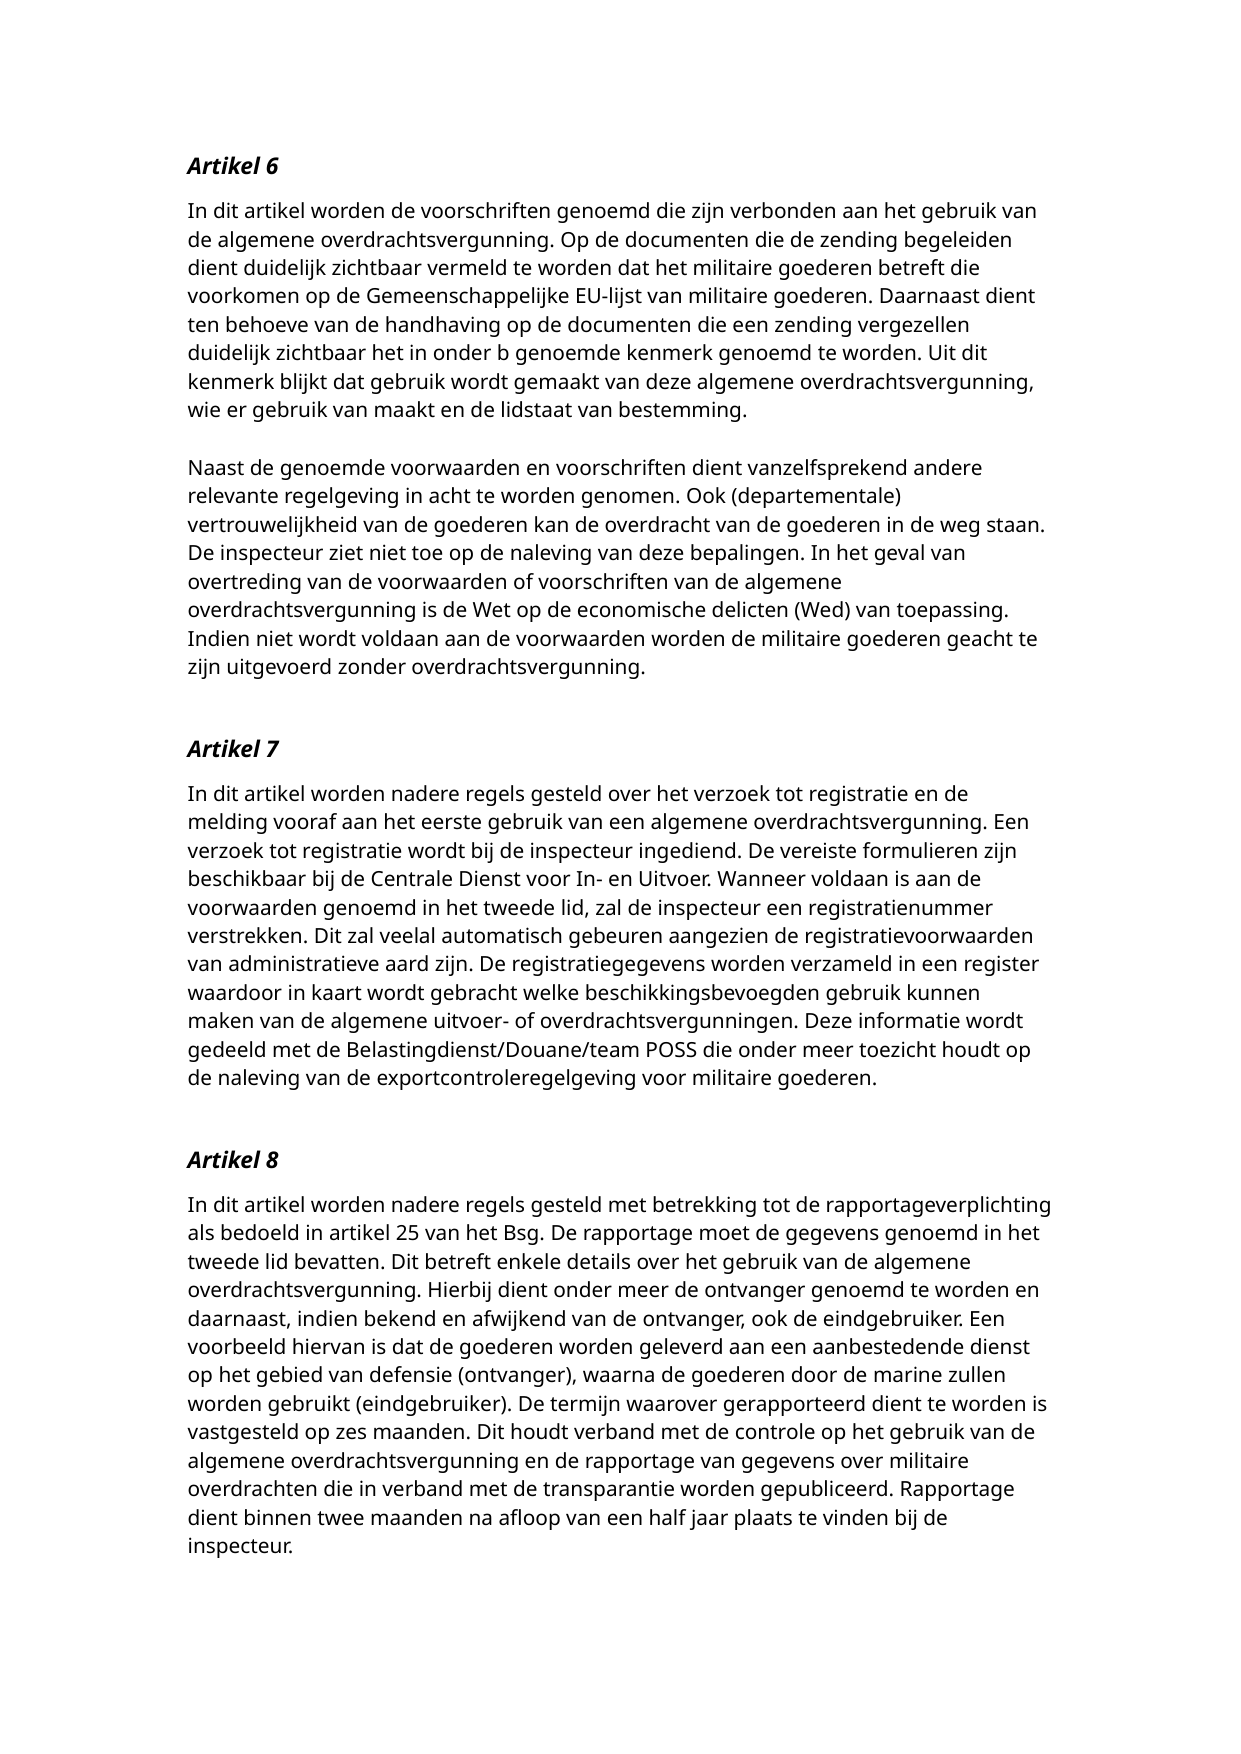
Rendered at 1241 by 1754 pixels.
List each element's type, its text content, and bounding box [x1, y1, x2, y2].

subtitle Artikel 6 [187, 150, 1053, 181]
subtitle Artikel 8 [187, 1144, 1053, 1175]
subtitle Artikel 7 [187, 733, 1053, 764]
text Naast de genoemde voorwaarden en voorschriften dient vanzelfsprekend andere relevante regelgeving in acht te worden genomen. Ook (departementale) vertrouwelijkheid van de goederen kan de overdracht van de goederen in de weg staan. De inspecteur ziet niet toe op de naleving van deze bepalingen. In het geval van overtreding van de voorwaarden of voorschriften van de algemene overdrachtsvergunning is de Wet op de economische delicten (Wed) van toepassing. Indien niet wordt voldaan aan de voorwaarden worden de militaire goederen geacht te zijn uitgevoerd zonder overdrachtsvergunning. [187, 453, 1053, 681]
text In dit artikel worden de voorschriften genoemd die zijn verbonden aan het gebruik van de algemene overdrachtsvergunning. Op de documenten die de zending begeleiden dient duidelijk zichtbaar vermeld te worden dat het militaire goederen betreft die voorkomen op de Gemeenschappelijke EU-lijst van militaire goederen. Daarnaast dient ten behoeve van de handhaving op de documenten die een zending vergezellen duidelijk zichtbaar het in onder b genoemde kenmerk genoemd te worden. Uit dit kenmerk blijkt dat gebruik wordt gemaakt van deze algemene overdrachtsvergunning, wie er gebruik van maakt en de lidstaat van bestemming. [187, 196, 1053, 424]
text In dit artikel worden nadere regels gesteld met betrekking tot de rapportageverplichting als bedoeld in artikel 25 van het Bsg. De rapportage moet de gegevens genoemd in het tweede lid bevatten. Dit betreft enkele details over het gebruik van de algemene overdrachtsvergunning. Hierbij dient onder meer de ontvanger genoemd te worden en daarnaast, indien bekend en afwijkend van de ontvanger, ook de eindgebruiker. Een voorbeeld hiervan is dat de goederen worden geleverd aan een aanbestedende dienst op het gebied van defensie (ontvanger), waarna de goederen door de marine zullen worden gebruikt (eindgebruiker). De termijn waarover gerapporteerd dient te worden is vastgesteld op zes maanden. Dit houdt verband met de controle op het gebruik van de algemene overdrachtsvergunning en de rapportage van gegevens over militaire overdrachten die in verband met de transparantie worden gepubliceerd. Rapportage dient binnen twee maanden na afloop van een half jaar plaats te vinden bij de inspecteur. [187, 1190, 1053, 1560]
text In dit artikel worden nadere regels gesteld over het verzoek tot registratie en de melding vooraf aan het eerste gebruik van een algemene overdrachtsvergunning. Een verzoek tot registratie wordt bij de inspecteur ingediend. De vereiste formulieren zijn beschikbaar bij de Centrale Dienst voor In- en Uitvoer. Wanneer voldaan is aan de voorwaarden genoemd in het tweede lid, zal de inspecteur een registratienummer verstrekken. Dit zal veelal automatisch gebeuren aangezien de registratievoorwaarden van administratieve aard zijn. De registratiegegevens worden verzameld in een register waardoor in kaart wordt gebracht welke beschikkingsbevoegden gebruik kunnen maken van de algemene uitvoer- of overdrachtsvergunningen. Deze informatie wordt gedeeld met de Belastingdienst/Douane/team POSS die onder meer toezicht houdt op de naleving van de exportcontroleregelgeving voor militaire goederen. [187, 779, 1053, 1092]
